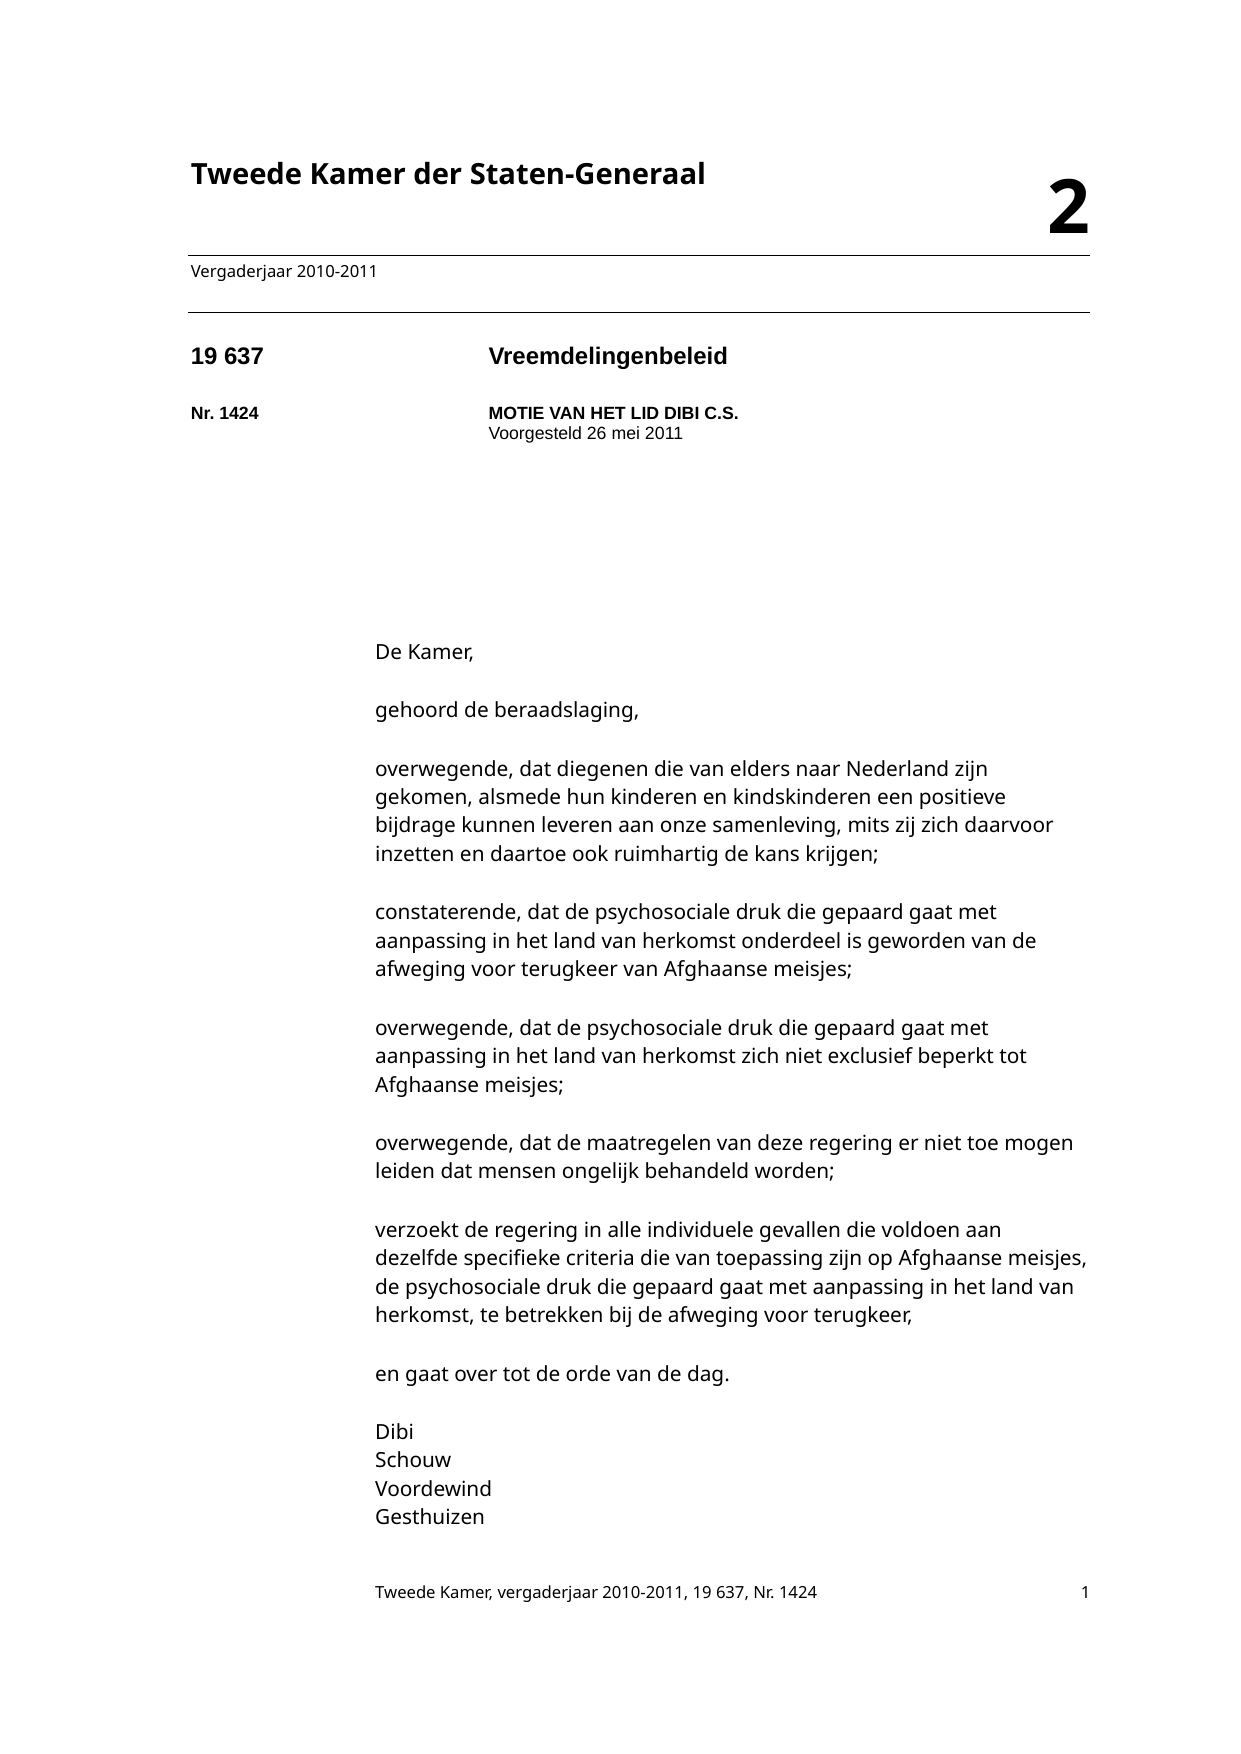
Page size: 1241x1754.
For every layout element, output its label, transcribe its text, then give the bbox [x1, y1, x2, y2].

text en gaat over tot de orde van de dag. [375, 1359, 1090, 1387]
table_cell MOTIE VAN HET LID DIBI C.S. Voorgesteld 26 mei 2011 [485, 399, 1090, 518]
table_cell Nr. 1424 [188, 399, 485, 518]
table_header 2 [910, 150, 1090, 255]
table_cell 19 637 [188, 339, 485, 399]
text Voordewind [375, 1474, 1090, 1502]
text Gesthuizen [375, 1502, 1090, 1531]
table_cell [188, 313, 485, 339]
text constaterende, dat de psychosociale druk die gepaard gaat met aanpassing in het land van herkomst onderdeel is geworden van de afweging voor terugkeer van Afghaanse meisjes; [375, 897, 1090, 983]
text overwegende, dat diegenen die van elders naar Nederland zijn gekomen, alsmede hun kinderen en kindskinderen een positieve bijdrage kunnen leveren aan onze samenleving, mits zij zich daarvoor inzetten en daartoe ook ruimhartig de kans krijgen; [375, 754, 1090, 867]
text gehoord de beraadslaging, [375, 695, 1090, 724]
table_cell [485, 313, 1090, 339]
table_cell Vergaderjaar 2010-2011 [188, 256, 485, 312]
text Schouw [375, 1446, 1090, 1474]
text overwegende, dat de maatregelen van deze regering er niet toe mogen leiden dat mensen ongelijk behandeld worden; [375, 1128, 1090, 1185]
text De Kamer, [375, 637, 1090, 665]
text Dibi [375, 1417, 1090, 1446]
table_cell [485, 256, 1090, 312]
text verzoekt de regering in alle individuele gevallen die voldoen aan dezelfde specifieke criteria die van toepassing zijn op Afghaanse meisjes, de psychosociale druk die gepaard gaat met aanpassing in het land van herkomst, te betrekken bij de afweging voor terugkeer, [375, 1215, 1090, 1329]
text overwegende, dat de psychosociale druk die gepaard gaat met aanpassing in het land van herkomst zich niet exclusief beperkt tot Afghaanse meisjes; [375, 1013, 1090, 1098]
table_cell Vreemdelingenbeleid [485, 339, 1090, 399]
table_header Tweede Kamer der Staten-Generaal [188, 150, 909, 255]
